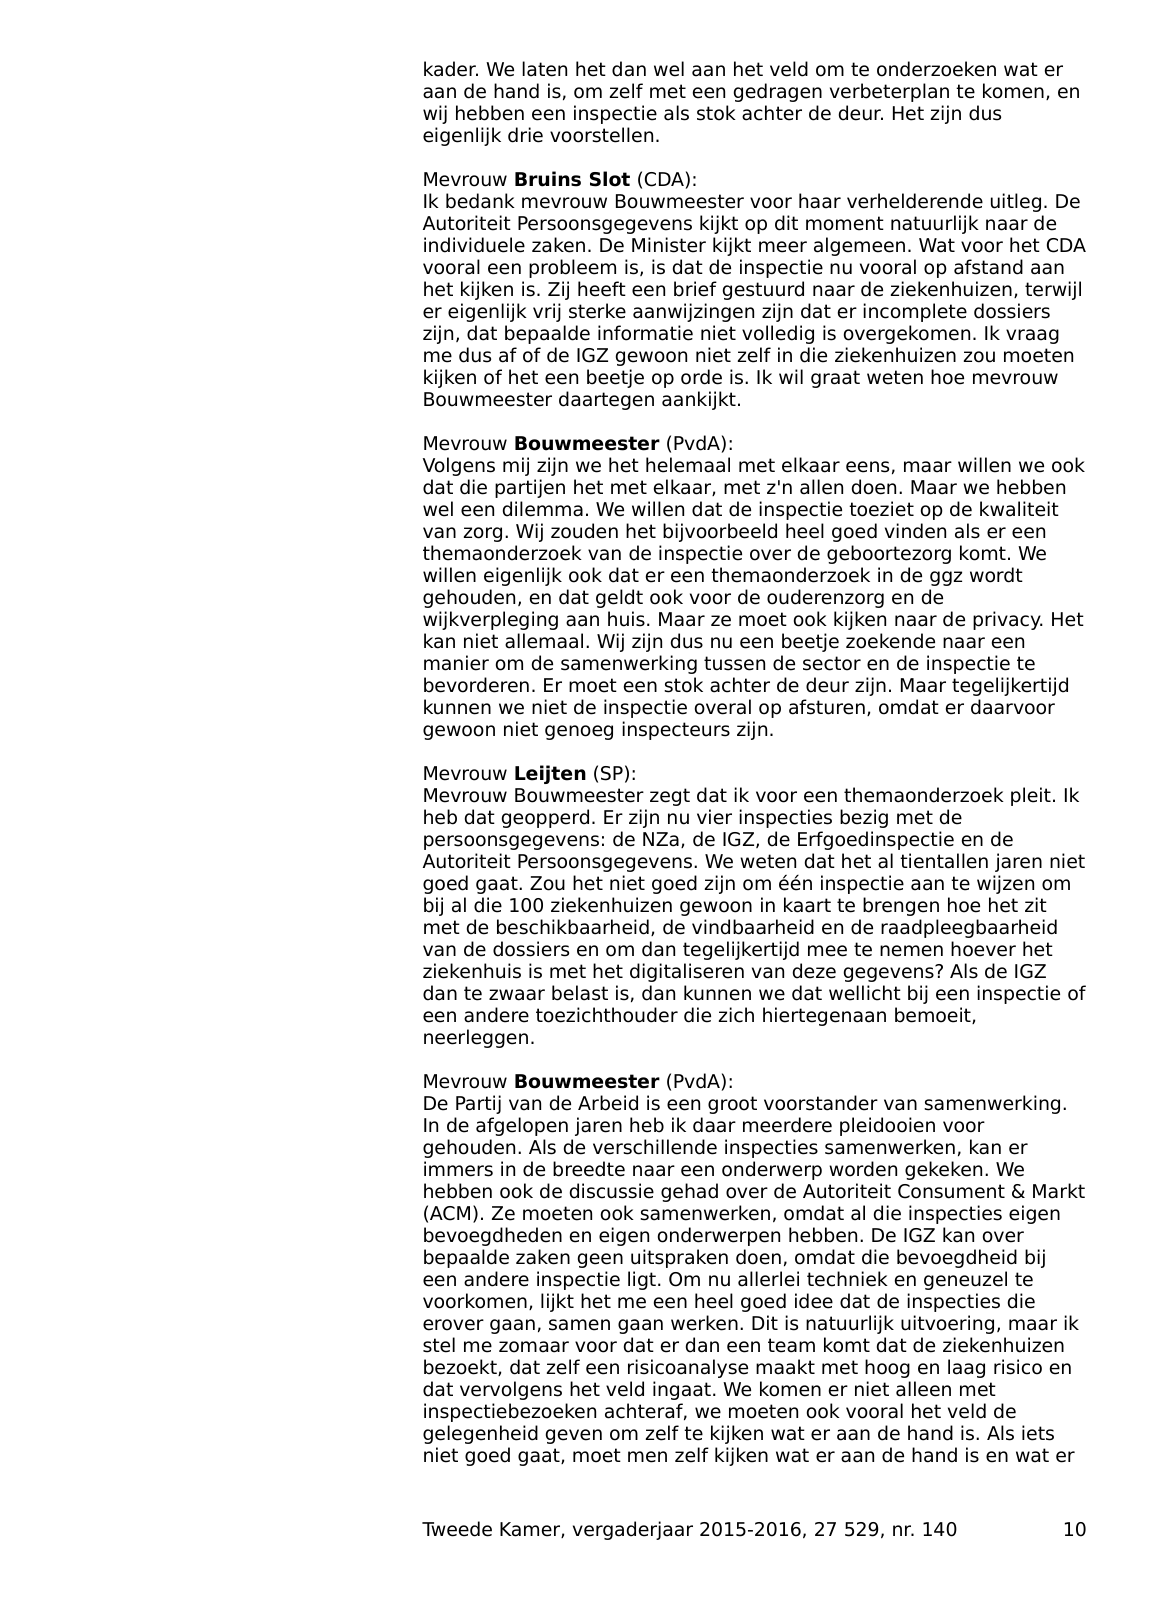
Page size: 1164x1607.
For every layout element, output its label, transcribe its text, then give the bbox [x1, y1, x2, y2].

text De Partij van de Arbeid is een groot voorstander van samenwerking. In de afgelopen jaren heb ik daar meerdere pleidooien voor gehouden. Als de verschillende inspecties samenwerken, kan er immers in de breedte naar een onderwerp worden gekeken. We hebben ook de discussie gehad over de Autoriteit Consument & Markt (ACM). Ze moeten ook samenwerken, omdat al die inspecties eigen bevoegdheden en eigen onderwerpen hebben. De IGZ kan over bepaalde zaken geen uitspraken doen, omdat die bevoegdheid bij een andere inspectie ligt. Om nu allerlei techniek en geneuzel te voorkomen, lijkt het me een heel goed idee dat de inspecties die erover gaan, samen gaan werken. Dit is natuurlijk uitvoering, maar ik stel me zomaar voor dat er dan een team komt dat de ziekenhuizen bezoekt, dat zelf een risicoanalyse maakt met hoog en laag risico en dat vervolgens het veld ingaat. We komen er niet alleen met inspectiebezoeken achteraf, we moeten ook vooral het veld de gelegenheid geven om zelf te kijken wat er aan de hand is. Als iets niet goed gaat, moet men zelf kijken wat er aan de hand is en wat er [422, 1093, 1087, 1467]
text Mevrouw Leijten (SP): [422, 763, 1087, 785]
text Volgens mij zijn we het helemaal met elkaar eens, maar willen we ook dat die partijen het met elkaar, met z'n allen doen. Maar we hebben wel een dilemma. We willen dat de inspectie toeziet op de kwaliteit van zorg. Wij zouden het bijvoorbeeld heel goed vinden als er een themaonderzoek van de inspectie over de geboortezorg komt. We willen eigenlijk ook dat er een themaonderzoek in de ggz wordt gehouden, en dat geldt ook voor de ouderenzorg en de wijkverpleging aan huis. Maar ze moet ook kijken naar de privacy. Het kan niet allemaal. Wij zijn dus nu een beetje zoekende naar een manier om de samenwerking tussen de sector en de inspectie te bevorderen. Er moet een stok achter de deur zijn. Maar tegelijkertijd kunnen we niet de inspectie overal op afsturen, omdat er daarvoor gewoon niet genoeg inspecteurs zijn. [422, 455, 1087, 741]
text Ik bedank mevrouw Bouwmeester voor haar verhelderende uitleg. De Autoriteit Persoonsgegevens kijkt op dit moment natuurlijk naar de individuele zaken. De Minister kijkt meer algemeen. Wat voor het CDA vooral een probleem is, is dat de inspectie nu vooral op afstand aan het kijken is. Zij heeft een brief gestuurd naar de ziekenhuizen, terwijl er eigenlijk vrij sterke aanwijzingen zijn dat er incomplete dossiers zijn, dat bepaalde informatie niet volledig is overgekomen. Ik vraag me dus af of de IGZ gewoon niet zelf in die ziekenhuizen zou moeten kijken of het een beetje op orde is. Ik wil graat weten hoe mevrouw Bouwmeester daartegen aankijkt. [422, 191, 1087, 411]
text Mevrouw Bouwmeester (PvdA): [422, 1071, 1087, 1093]
text Mevrouw Bouwmeester (PvdA): [422, 433, 1087, 455]
text Mevrouw Bouwmeester zegt dat ik voor een themaonderzoek pleit. Ik heb dat geopperd. Er zijn nu vier inspecties bezig met de persoonsgegevens: de NZa, de IGZ, de Erfgoedinspectie en de Autoriteit Persoonsgegevens. We weten dat het al tientallen jaren niet goed gaat. Zou het niet goed zijn om één inspectie aan te wijzen om bij al die 100 ziekenhuizen gewoon in kaart te brengen hoe het zit met de beschikbaarheid, de vindbaarheid en de raadpleegbaarheid van de dossiers en om dan tegelijkertijd mee te nemen hoever het ziekenhuis is met het digitaliseren van deze gegevens? Als de IGZ dan te zwaar belast is, dan kunnen we dat wellicht bij een inspectie of een andere toezichthouder die zich hiertegenaan bemoeit, neerleggen. [422, 785, 1087, 1049]
text Mevrouw Bruins Slot (CDA): [422, 169, 1087, 191]
text kader. We laten het dan wel aan het veld om te onderzoeken wat er aan de hand is, om zelf met een gedragen verbeterplan te komen, en wij hebben een inspectie als stok achter de deur. Het zijn dus eigenlijk drie voorstellen. [422, 59, 1087, 147]
